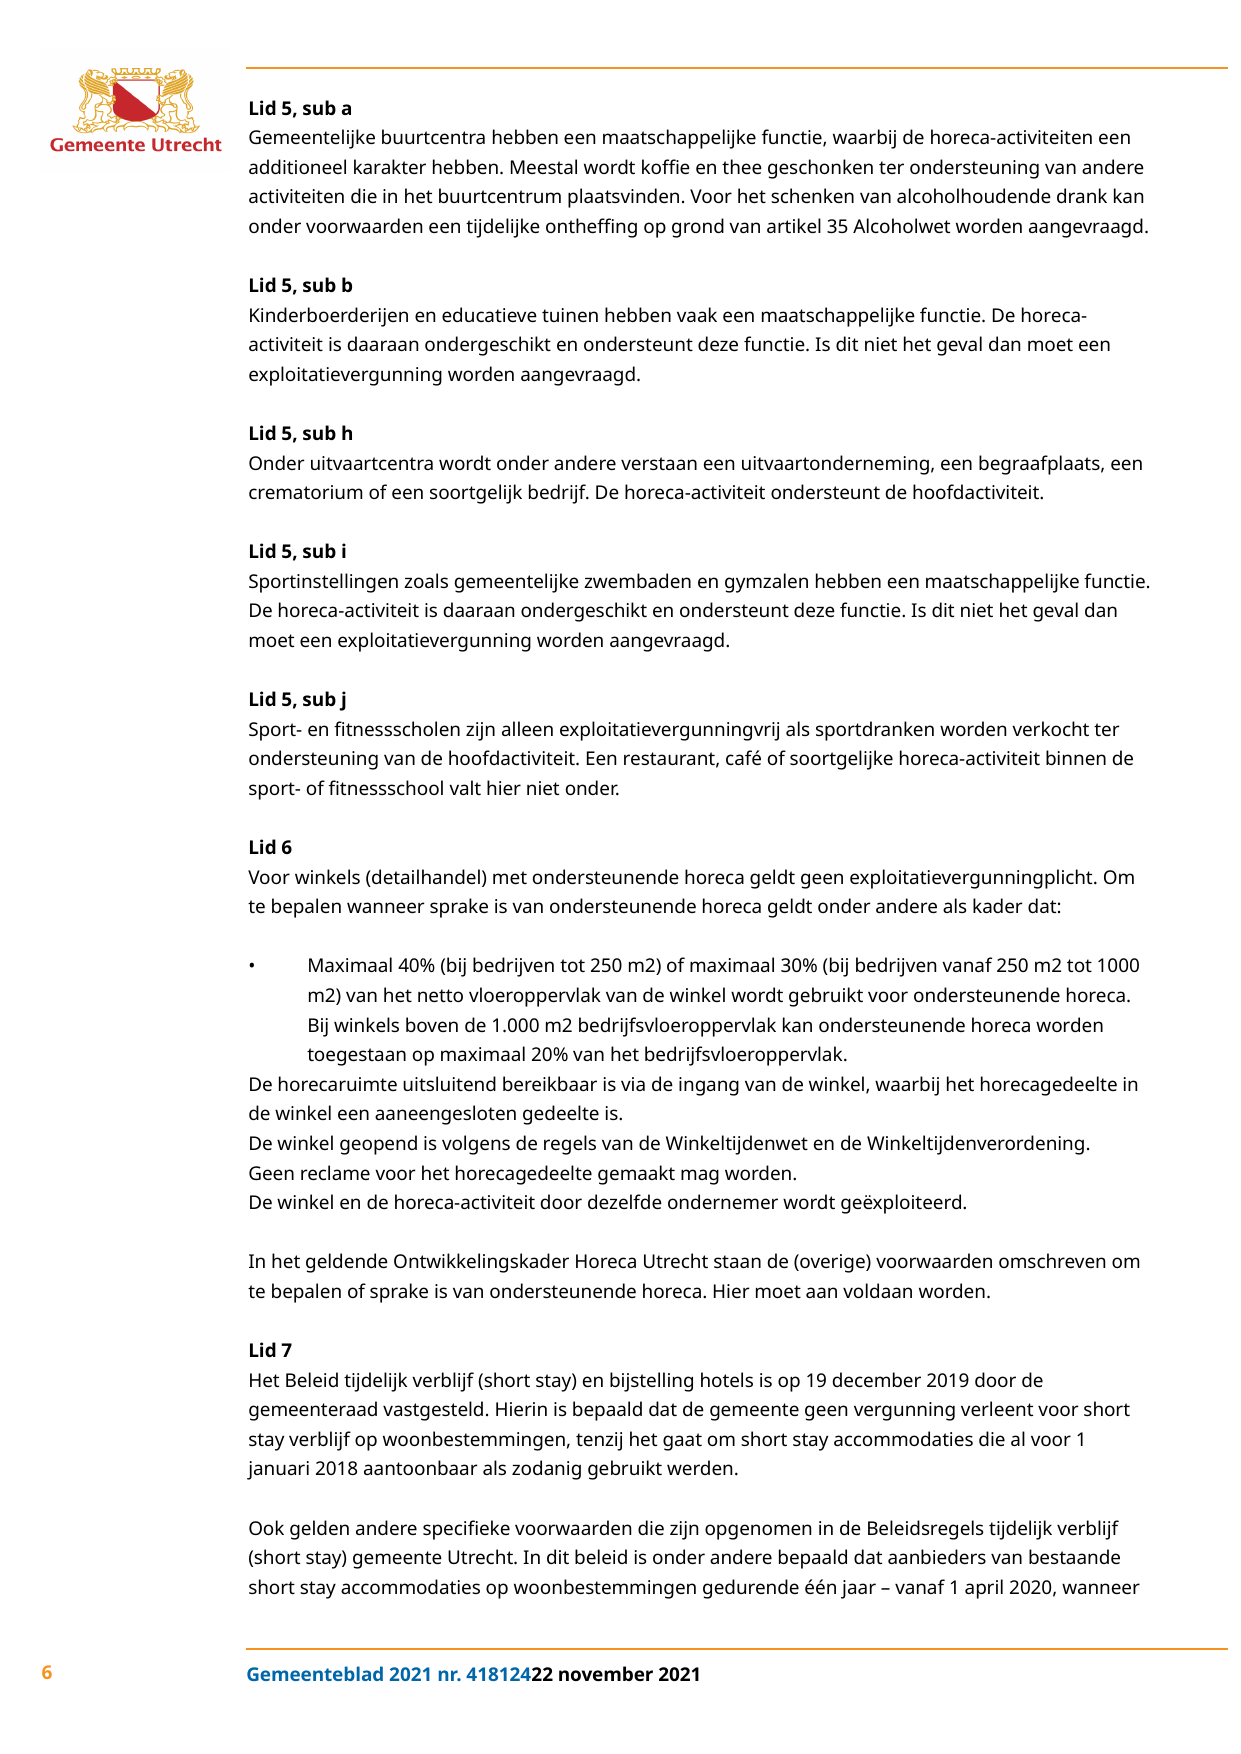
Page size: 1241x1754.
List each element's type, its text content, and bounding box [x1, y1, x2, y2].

text Geen reclame voor het horecagedeelte gemaakt mag worden. [248, 1160, 1152, 1186]
text Lid 5, sub a [248, 95, 1152, 121]
picture [41, 47, 231, 172]
text Lid 5, sub b [248, 272, 1152, 298]
text Het Beleid tijdelijk verblijf (short stay) en bijstelling hotels is op 19 december 2019 door de gemeenteraad vastgesteld. Hierin is bepaald dat de gemeente geen vergunning verleent voor short stay verblijf op woonbestemmingen, tenzij het gaat om short stay accommodaties die al voor 1 januari 2018 aantoonbaar als zodanig gebruikt werden. [248, 1367, 1152, 1481]
text Sport- en fitnessscholen zijn alleen exploitatievergunningvrij als sportdranken worden verkocht ter ondersteuning van de hoofdactiviteit. Een restaurant, café of soortgelijke horeca-activiteit binnen de sport- of fitnessschool valt hier niet onder. [248, 716, 1152, 801]
list Maximaal 40% (bij bedrijven tot 250 m2) of maximaal 30% (bij bedrijven vanaf 250 m2 tot 1000 m2) van het netto vloeroppervlak van de winkel wordt gebruikt voor ondersteunende horeca. [248, 953, 1152, 1008]
text Kinderboerderijen en educatieve tuinen hebben vaak een maatschappelijke functie. De horeca-activiteit is daaraan ondergeschikt en ondersteunt deze functie. Is dit niet het geval dan moet een exploitatievergunning worden aangevraagd. [248, 302, 1152, 387]
text In het geldende Ontwikkelingskader Horeca Utrecht staan de (overige) voorwaarden omschreven om te bepalen of sprake is van ondersteunende horeca. Hier moet aan voldaan worden. [248, 1248, 1152, 1304]
text Voor winkels (detailhandel) met ondersteunende horeca geldt geen exploitatievergunningplicht. Om te bepalen wanneer sprake is van ondersteunende horeca geldt onder andere als kader dat: [248, 864, 1152, 919]
text Lid 6 [248, 834, 1152, 860]
text Lid 5, sub j [248, 686, 1152, 712]
text Gemeentelijke buurtcentra hebben een maatschappelijke functie, waarbij de horeca-activiteiten een additioneel karakter hebben. Meestal wordt koffie en thee geschonken ter ondersteuning van andere activiteiten die in het buurtcentrum plaatsvinden. Voor het schenken van alcoholhoudende drank kan onder voorwaarden een tijdelijke ontheffing op grond van artikel 35 Alcoholwet worden aangevraagd. [248, 124, 1152, 239]
list Bij winkels boven de 1.000 m2 bedrijfsvloeroppervlak kan ondersteunende horeca worden toegestaan op maximaal 20% van het bedrijfsvloeroppervlak. [248, 1012, 1152, 1067]
text De winkel geopend is volgens de regels van de Winkeltijdenwet en de Winkeltijdenverordening. [248, 1130, 1152, 1156]
text Lid 5, sub h [248, 420, 1152, 446]
text De horecaruimte uitsluitend bereikbaar is via de ingang van de winkel, waarbij het horecagedeelte in de winkel een aaneengesloten gedeelte is. [248, 1071, 1152, 1126]
text Lid 7 [248, 1337, 1152, 1363]
text Ook gelden andere specifieke voorwaarden die zijn opgenomen in de Beleidsregels tijdelijk verblijf (short stay) gemeente Utrecht. In dit beleid is onder andere bepaald dat aanbieders van bestaande short stay accommodaties op woonbestemmingen gedurende één jaar – vanaf 1 april 2020, wanneer [248, 1515, 1152, 1600]
text De winkel en de horeca-activiteit door dezelfde ondernemer wordt geëxploiteerd. [248, 1189, 1152, 1215]
text Lid 5, sub i [248, 538, 1152, 564]
text Onder uitvaartcentra wordt onder andere verstaan een uitvaartonderneming, een begraafplaats, een crematorium of een soortgelijk bedrijf. De horeca-activiteit ondersteunt de hoofdactiviteit. [248, 450, 1152, 505]
text Sportinstellingen zoals gemeentelijke zwembaden en gymzalen hebben een maatschappelijke functie. De horeca-activiteit is daaraan ondergeschikt en ondersteunt deze functie. Is dit niet het geval dan moet een exploitatievergunning worden aangevraagd. [248, 568, 1152, 653]
